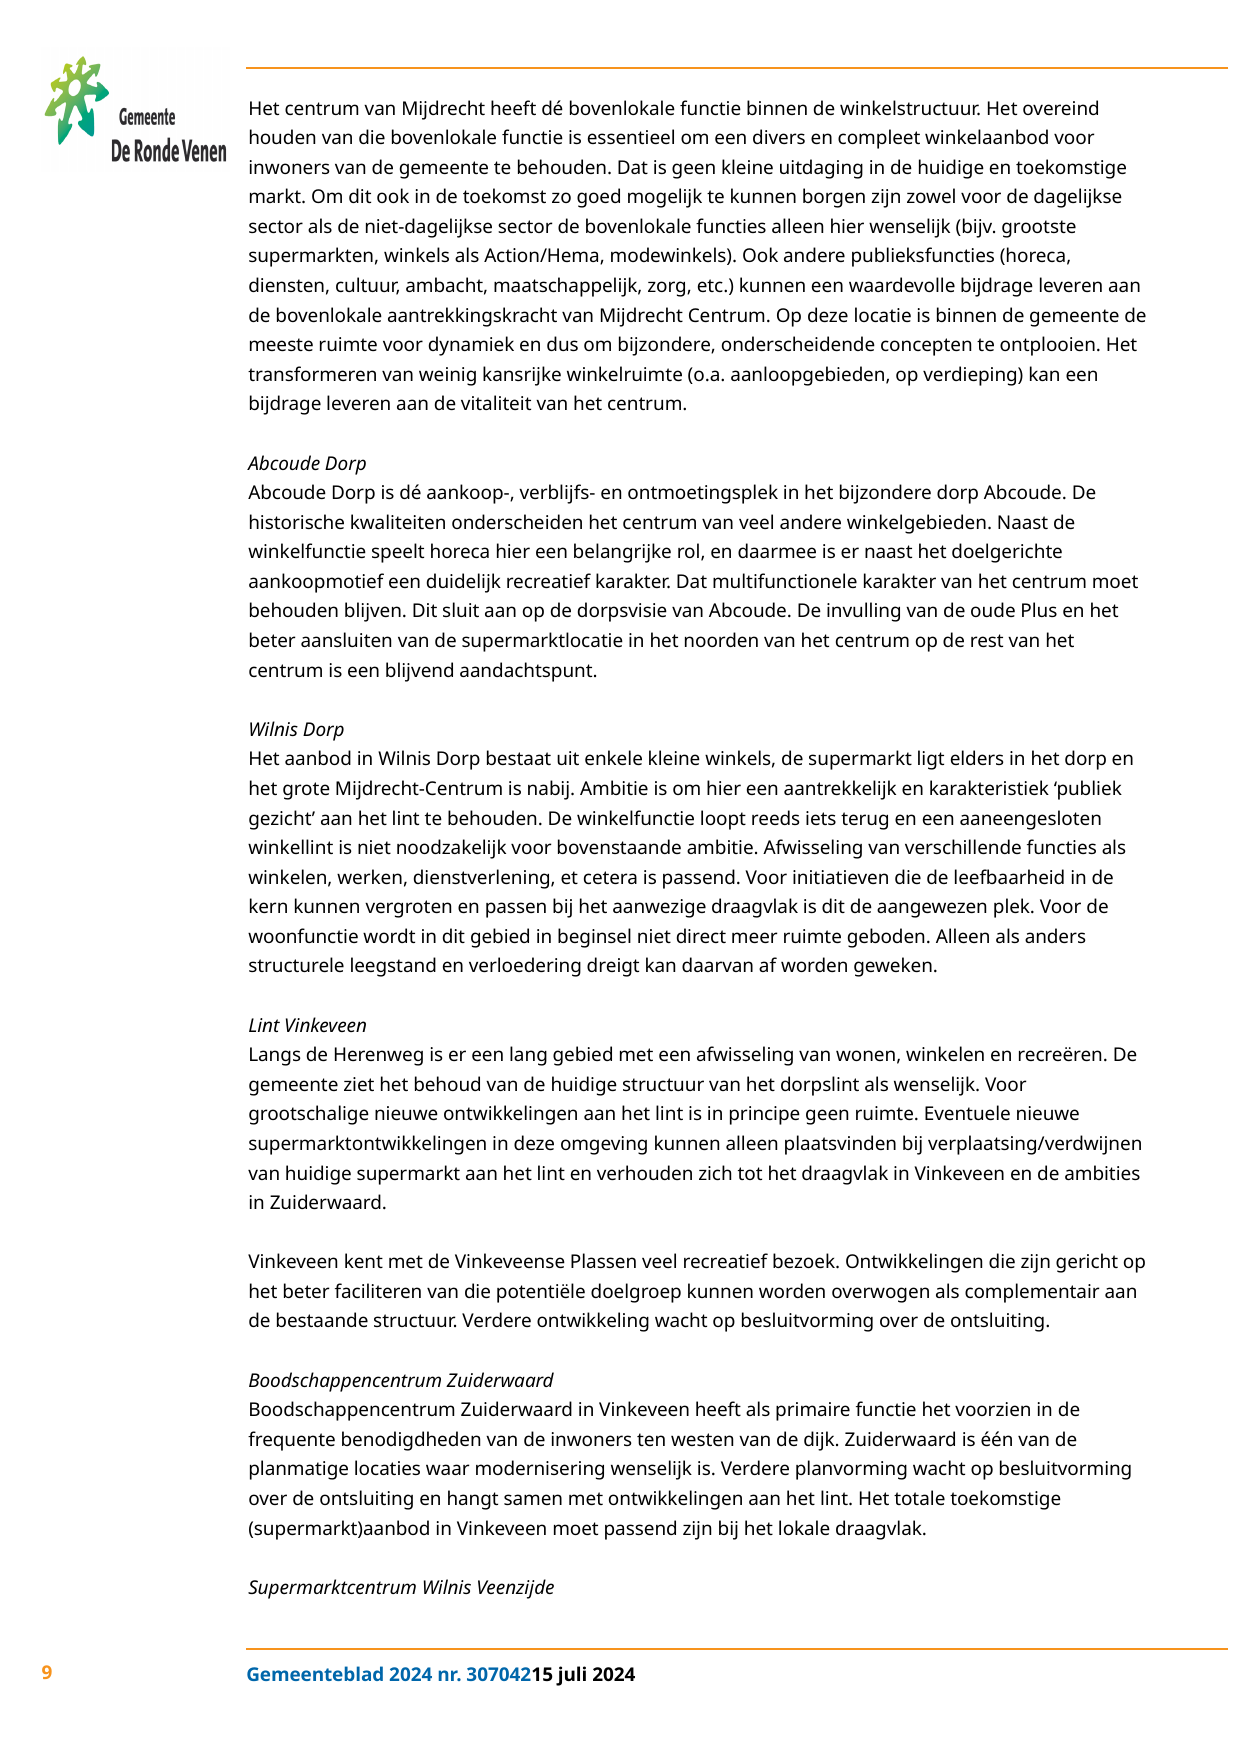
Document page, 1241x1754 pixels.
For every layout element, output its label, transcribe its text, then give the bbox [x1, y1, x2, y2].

text Vinkeveen kent met de Vinkeveense Plassen veel recreatief bezoek. Ontwikkelingen die zijn gericht op het beter faciliteren van die potentiële doelgroep kunnen worden overwogen als complementair aan de bestaande structuur. Verdere ontwikkeling wacht op besluitvorming over de ontsluiting. [248, 1248, 1152, 1333]
text Boodschappencentrum Zuiderwaard [248, 1367, 1152, 1393]
text Boodschappencentrum Zuiderwaard in Vinkeveen heeft als primaire functie het voorzien in de frequente benodigdheden van de inwoners ten westen van de dijk. Zuiderwaard is één van de planmatige locaties waar modernisering wenselijk is. Verdere planvorming wacht op besluitvorming over de ontsluiting en hangt samen met ontwikkelingen aan het lint. Het totale toekomstige (supermarkt)aanbod in Vinkeveen moet passend zijn bij het lokale draagvlak. [248, 1396, 1152, 1541]
picture [41, 47, 231, 172]
text Abcoude Dorp is dé aankoop-, verblijfs- en ontmoetingsplek in het bijzondere dorp Abcoude. De historische kwaliteiten onderscheiden het centrum van veel andere winkelgebieden. Naast de winkelfunctie speelt horeca hier een belangrijke rol, en daarmee is er naast het doelgerichte aankoopmotief een duidelijk recreatief karakter. Dat multifunctionele karakter van het centrum moet behouden blijven. Dit sluit aan op de dorpsvisie van Abcoude. De invulling van de oude Plus en het beter aansluiten van de supermarktlocatie in het noorden van het centrum op de rest van het centrum is een blijvend aandachtspunt. [248, 479, 1152, 683]
text Het aanbod in Wilnis Dorp bestaat uit enkele kleine winkels, de supermarkt ligt elders in het dorp en het grote Mijdrecht-Centrum is nabij. Ambitie is om hier een aantrekkelijk en karakteristiek ‘publiek gezicht’ aan het lint te behouden. De winkelfunctie loopt reeds iets terug en een aaneengesloten winkellint is niet noodzakelijk voor bovenstaande ambitie. Afwisseling van verschillende functies als winkelen, werken, dienstverlening, et cetera is passend. Voor initiatieven die de leefbaarheid in de kern kunnen vergroten en passen bij het aanwezige draagvlak is dit de aangewezen plek. Voor de woonfunctie wordt in dit gebied in beginsel niet direct meer ruimte geboden. Alleen als anders structurele leegstand en verloedering dreigt kan daarvan af worden geweken. [248, 746, 1152, 978]
text Abcoude Dorp [248, 450, 1152, 476]
text Het centrum van Mijdrecht heeft dé bovenlokale functie binnen de winkelstructuur. Het overeind houden van die bovenlokale functie is essentieel om een divers en compleet winkelaanbod voor inwoners van de gemeente te behouden. Dat is geen kleine uitdaging in de huidige en toekomstige markt. Om dit ook in de toekomst zo goed mogelijk te kunnen borgen zijn zowel voor de dagelijkse sector als de niet-dagelijkse sector de bovenlokale functies alleen hier wenselijk (bijv. grootste supermarkten, winkels als Action/Hema, modewinkels). Ook andere publieksfuncties (horeca, diensten, cultuur, ambacht, maatschappelijk, zorg, etc.) kunnen een waardevolle bijdrage leveren aan de bovenlokale aantrekkingskracht van Mijdrecht Centrum. Op deze locatie is binnen de gemeente de meeste ruimte voor dynamiek en dus om bijzondere, onderscheidende concepten te ontplooien. Het transformeren van weinig kansrijke winkelruimte (o.a. aanloopgebieden, op verdieping) kan een bijdrage leveren aan de vitaliteit van het centrum. [248, 95, 1152, 416]
text Lint Vinkeveen [248, 1012, 1152, 1038]
text Langs de Herenweg is er een lang gebied met een afwisseling van wonen, winkelen en recreëren. De gemeente ziet het behoud van de huidige structuur van het dorpslint als wenselijk. Voor grootschalige nieuwe ontwikkelingen aan het lint is in principe geen ruimte. Eventuele nieuwe supermarktontwikkelingen in deze omgeving kunnen alleen plaatsvinden bij verplaatsing/verdwijnen van huidige supermarkt aan het lint en verhouden zich tot het draagvlak in Vinkeveen en de ambities in Zuiderwaard. [248, 1041, 1152, 1215]
text Supermarktcentrum Wilnis Veenzijde [248, 1574, 1152, 1600]
text Wilnis Dorp [248, 716, 1152, 742]
